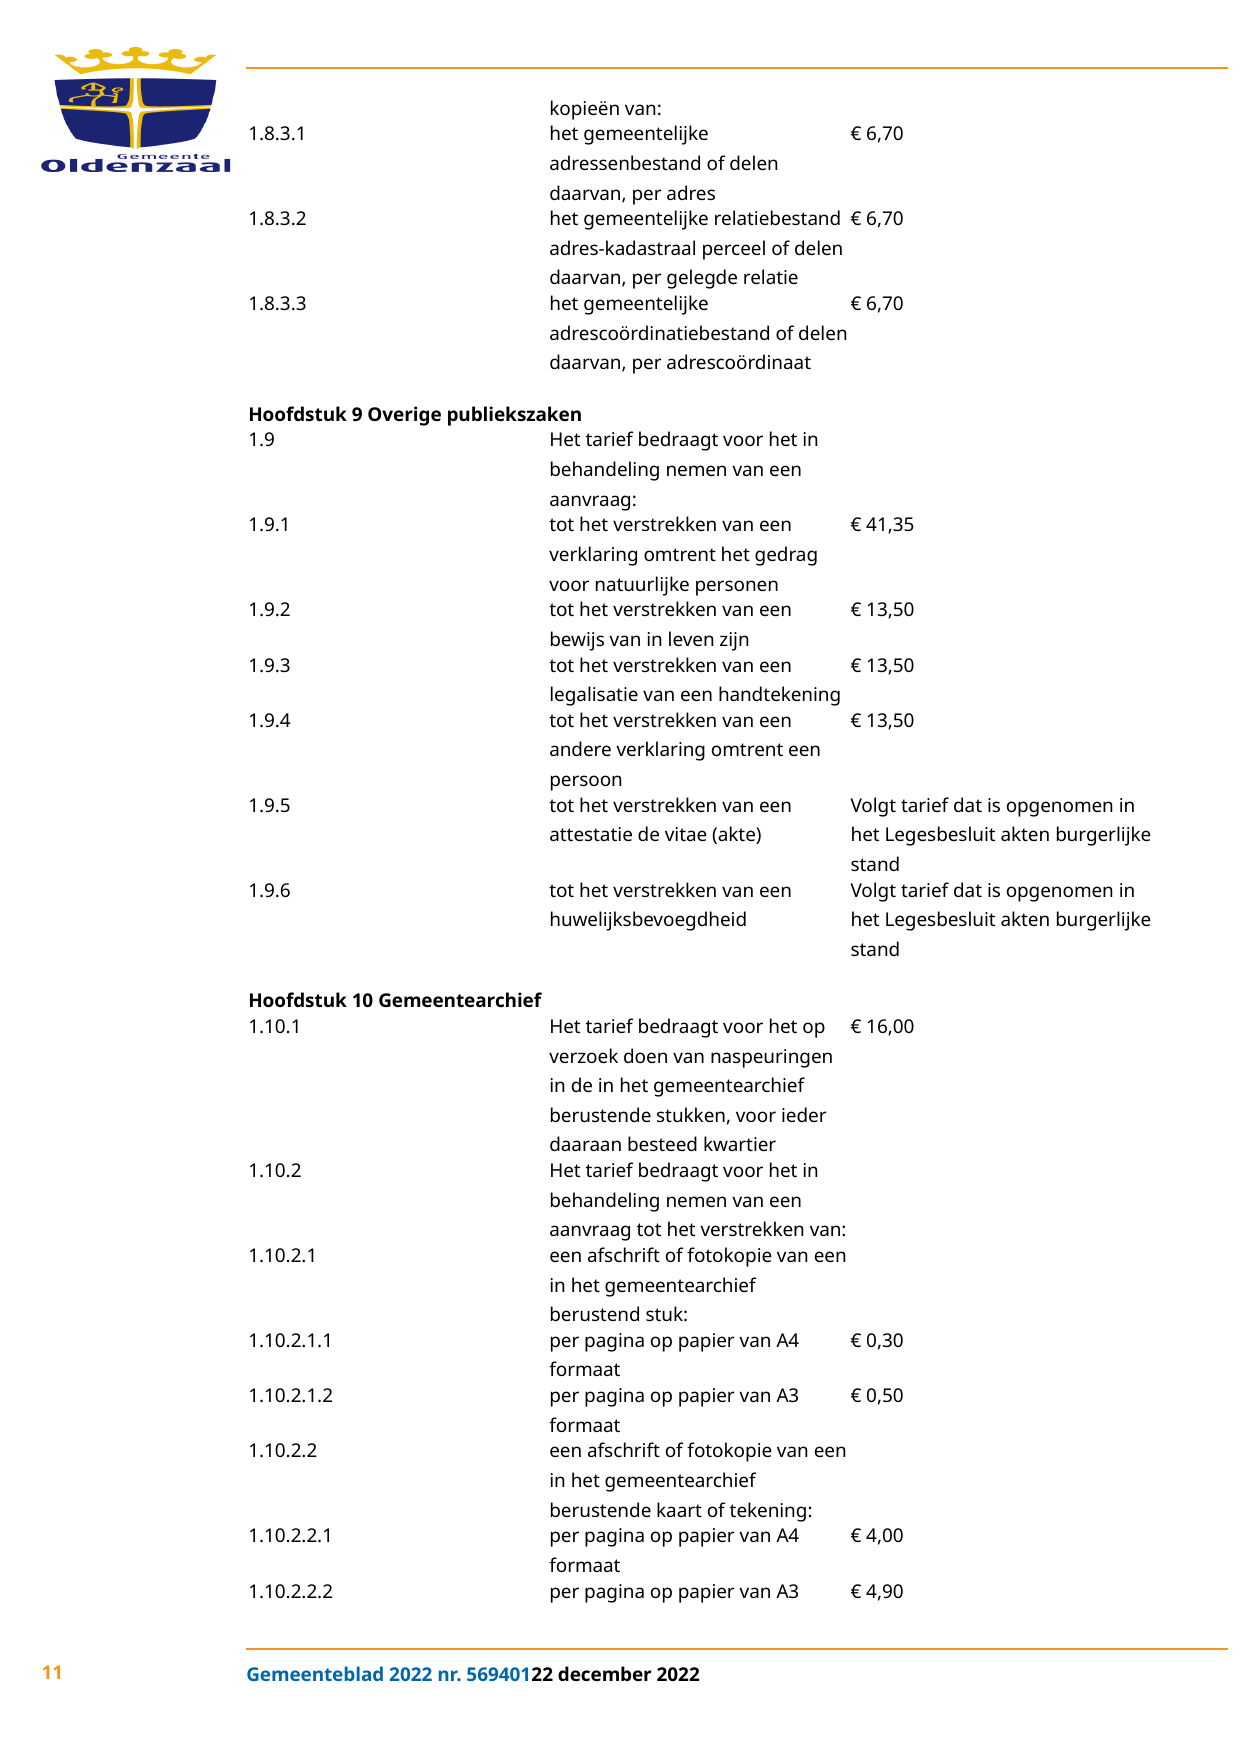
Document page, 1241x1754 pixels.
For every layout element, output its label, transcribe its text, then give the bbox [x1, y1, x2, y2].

picture [41, 47, 231, 172]
table_cell [850, 427, 1152, 512]
table_cell € 6,70 [850, 205, 1152, 290]
table_cell € 13,50 [850, 596, 1152, 652]
table_cell [850, 375, 1152, 401]
table_cell 1.9.1 [248, 512, 549, 596]
table_cell € 6,70 [850, 121, 1152, 205]
table_cell € 4,00 [850, 1523, 1152, 1578]
table_cell [850, 95, 1152, 121]
table_cell 1.8.3.1 [248, 121, 549, 205]
table_cell Volgt tarief dat is opgenomen in het Legesbesluit akten burgerlijke stand [850, 792, 1152, 877]
table_cell 1.10.2.2.2 [248, 1578, 549, 1604]
table_cell tot het verstrekken van een attestatie de vitae (akte) [549, 792, 850, 877]
table_cell tot het verstrekken van een bewijs van in leven zijn [549, 596, 850, 652]
table_cell 1.9.4 [248, 707, 549, 792]
table_cell [248, 375, 549, 401]
table_cell Het tarief bedraagt voor het op verzoek doen van naspeuringen in de in het gemeentearchief berustende stukken, voor ieder daaraan besteed kwartier [549, 1013, 850, 1157]
table_cell € 6,70 [850, 290, 1152, 375]
table_cell [549, 962, 850, 987]
table_cell 1.8.3.3 [248, 290, 549, 375]
table_cell 1.10.2.1 [248, 1242, 549, 1327]
table_cell € 13,50 [850, 652, 1152, 707]
table_cell € 0,30 [850, 1327, 1152, 1382]
table_cell tot het verstrekken van een huwelijksbevoegdheid [549, 877, 850, 962]
table_cell [248, 95, 549, 121]
table_cell Het tarief bedraagt voor het in behandeling nemen van een aanvraag tot het verstrekken van: [549, 1157, 850, 1242]
table_cell 1.8.3.2 [248, 205, 549, 290]
table_cell per pagina op papier van A4 formaat [549, 1523, 850, 1578]
table_cell 1.10.1 [248, 1013, 549, 1157]
table_cell tot het verstrekken van een verklaring omtrent het gedrag voor natuurlijke personen [549, 512, 850, 596]
table_cell Het tarief bedraagt voor het in behandeling nemen van een aanvraag: [549, 427, 850, 512]
table_cell € 16,00 [850, 1013, 1152, 1157]
table_cell 1.9.5 [248, 792, 549, 877]
table_cell [850, 1438, 1152, 1523]
table_cell [850, 962, 1152, 987]
table_cell per pagina op papier van A4 formaat [549, 1327, 850, 1382]
table_cell € 0,50 [850, 1383, 1152, 1438]
table_cell € 41,35 [850, 512, 1152, 596]
table_cell € 4,90 [850, 1578, 1152, 1604]
table_cell Volgt tarief dat is opgenomen in het Legesbesluit akten burgerlijke stand [850, 877, 1152, 962]
table_cell [850, 401, 1152, 427]
table_cell het gemeentelijke adrescoördinatiebestand of delen daarvan, per adrescoördinaat [549, 290, 850, 375]
table_cell [549, 375, 850, 401]
table_cell 1.10.2 [248, 1157, 549, 1242]
table_cell 1.10.2.1.1 [248, 1327, 549, 1382]
table_cell [850, 988, 1152, 1013]
table_cell het gemeentelijke adressenbestand of delen daarvan, per adres [549, 121, 850, 205]
table_cell een afschrift of fotokopie van een in het gemeentearchief berustend stuk: [549, 1242, 850, 1327]
table_cell [850, 1242, 1152, 1327]
table_cell 1.10.2.1.2 [248, 1383, 549, 1438]
table_cell Hoofdstuk 10 Gemeentearchief [248, 988, 850, 1013]
table_cell 1.10.2.2.1 [248, 1523, 549, 1578]
table_cell tot het verstrekken van een legalisatie van een handtekening [549, 652, 850, 707]
table_cell Hoofdstuk 9 Overige publiekszaken [248, 401, 850, 427]
table_cell kopieën van: [549, 95, 850, 121]
table_cell per pagina op papier van A3 formaat [549, 1383, 850, 1438]
table_cell [248, 962, 549, 987]
table_cell het gemeentelijke relatiebestand adres-kadastraal perceel of delen daarvan, per gelegde relatie [549, 205, 850, 290]
table_cell tot het verstrekken van een andere verklaring omtrent een persoon [549, 707, 850, 792]
table_cell € 13,50 [850, 707, 1152, 792]
table_cell 1.9.6 [248, 877, 549, 962]
table_cell 1.10.2.2 [248, 1438, 549, 1523]
table_cell 1.9.2 [248, 596, 549, 652]
table_cell een afschrift of fotokopie van een in het gemeentearchief berustende kaart of tekening: [549, 1438, 850, 1523]
table_cell [850, 1157, 1152, 1242]
table_cell 1.9.3 [248, 652, 549, 707]
table_cell per pagina op papier van A3 [549, 1578, 850, 1604]
table_cell 1.9 [248, 427, 549, 512]
